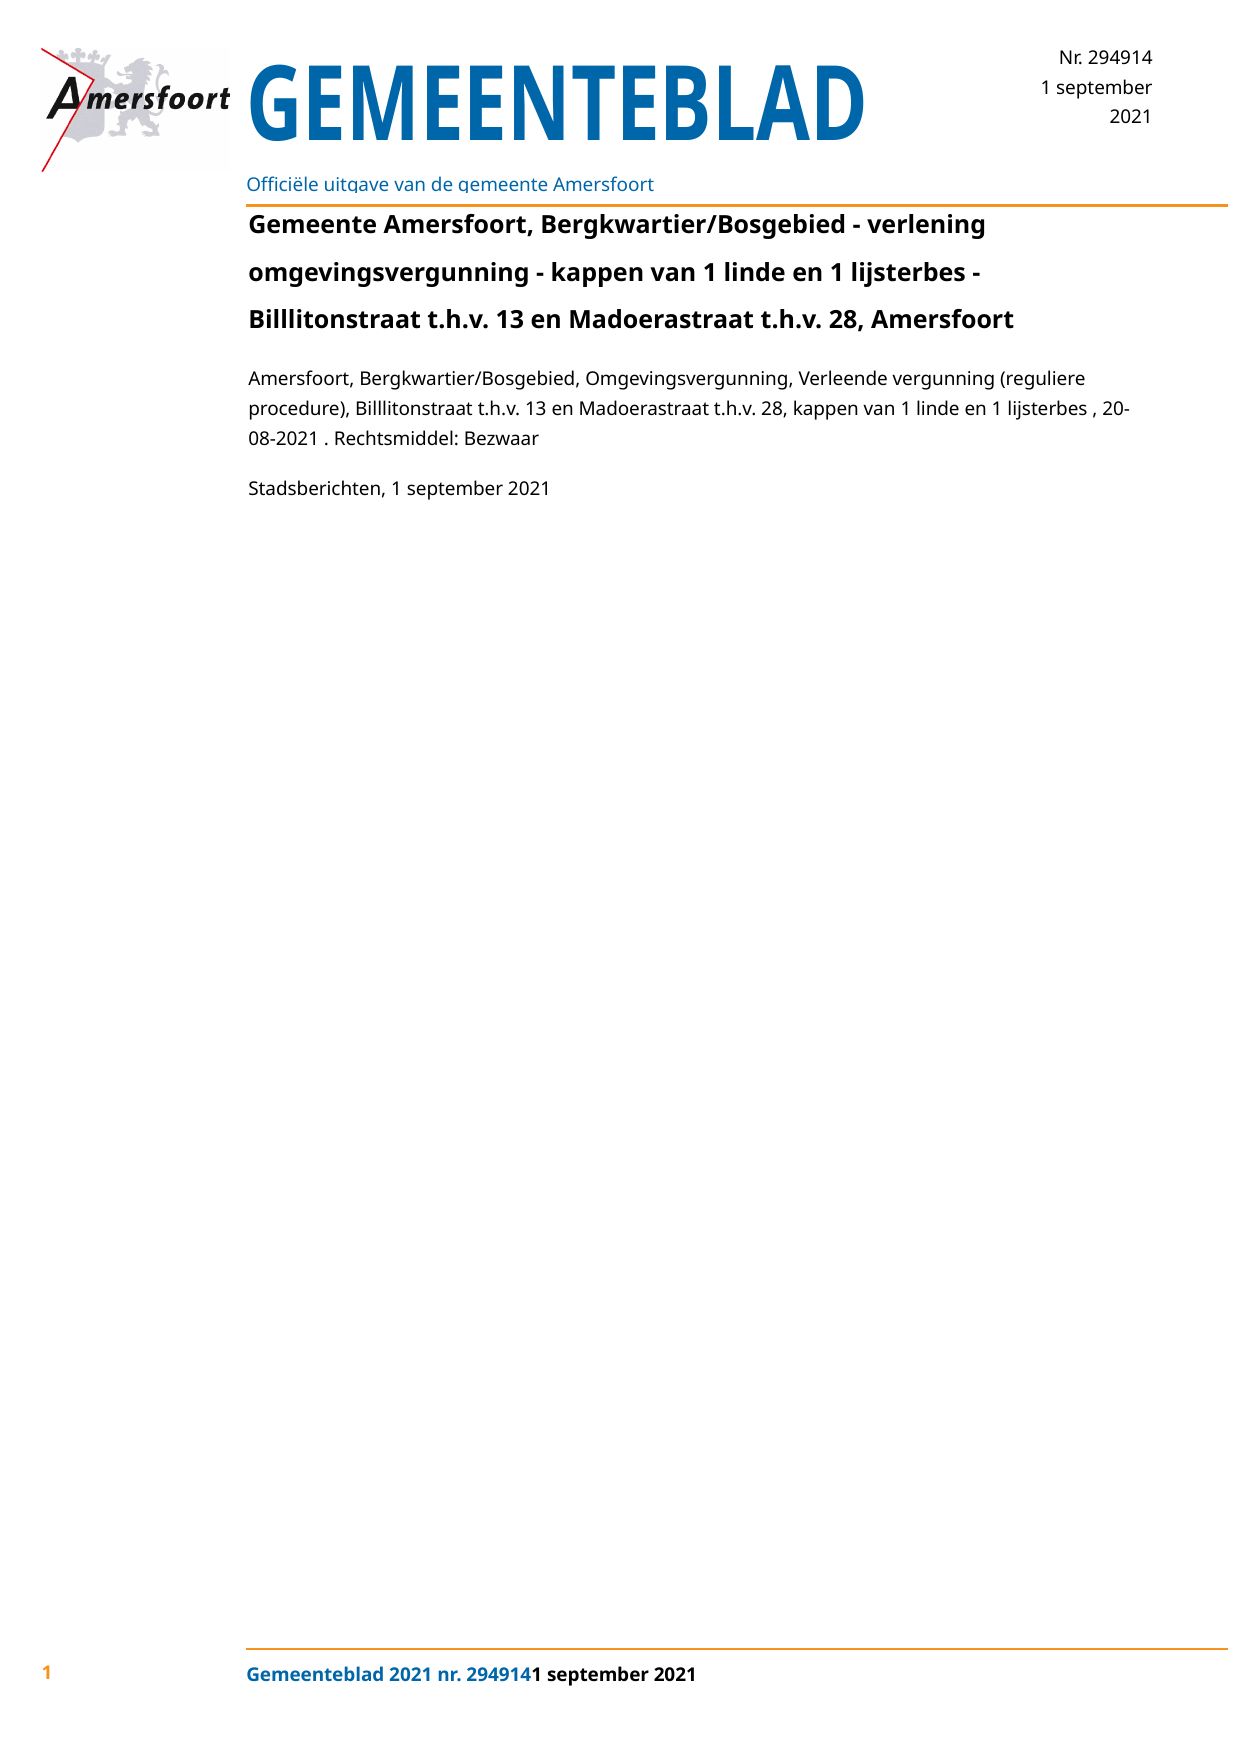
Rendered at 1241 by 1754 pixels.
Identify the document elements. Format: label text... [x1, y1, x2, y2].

text Stadsberichten, 1 september 2021 [248, 475, 1152, 501]
picture [41, 47, 231, 172]
text Amersfoort, Bergkwartier/Bosgebied, Omgevingsvergunning, Verleende vergunning (reguliere procedure), Billlitonstraat t.h.v. 13 en Madoerastraat t.h.v. 28, kappen van 1 linde en 1 lijsterbes , 20-08-2021 . Rechtsmiddel: Bezwaar [248, 366, 1152, 450]
text Gemeente Amersfoort, Bergkwartier/Bosgebied - verlening omgevingsvergunning - kappen van 1 linde en 1 lijsterbes - Billlitonstraat t.h.v. 13 en Madoerastraat t.h.v. 28, Amersfoort [248, 207, 1152, 336]
